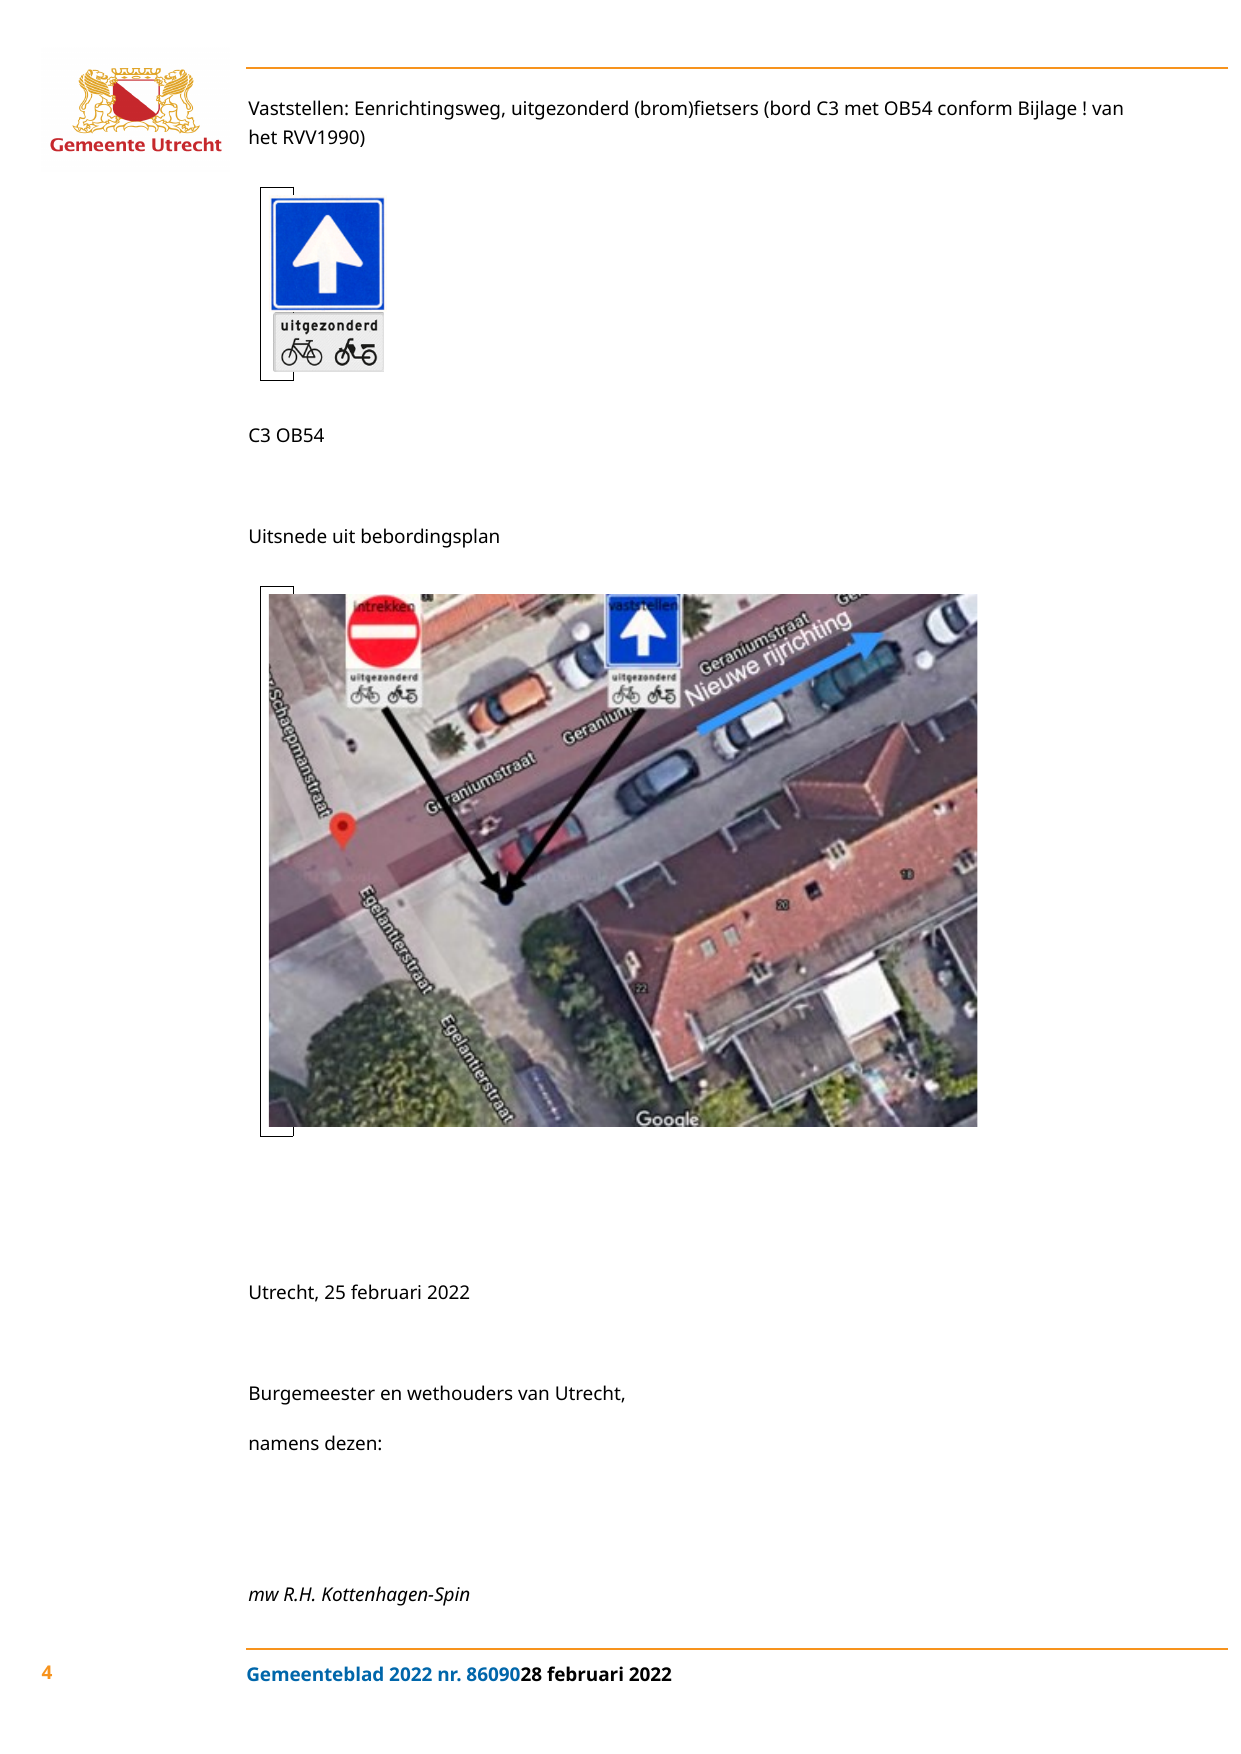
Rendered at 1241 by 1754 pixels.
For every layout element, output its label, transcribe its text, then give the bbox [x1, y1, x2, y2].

text mw R.H. Kottenhagen-Spin [248, 1581, 1152, 1607]
picture [268, 195, 387, 372]
picture [41, 47, 231, 172]
text namens dezen: [248, 1430, 1152, 1456]
text Utrecht, 25 februari 2022 [248, 1279, 1152, 1304]
text C3 OB54 [248, 423, 1152, 448]
picture [268, 594, 978, 1127]
text Vaststellen: Eenrichtingsweg, uitgezonderd (brom)fietsers (bord C3 met OB54 conform Bijlage ! van het RVV1990) [248, 95, 1152, 150]
text Uitsnede uit bebordingsplan [248, 523, 1152, 549]
text Burgemeester en wethouders van Utrecht, [248, 1380, 1152, 1405]
